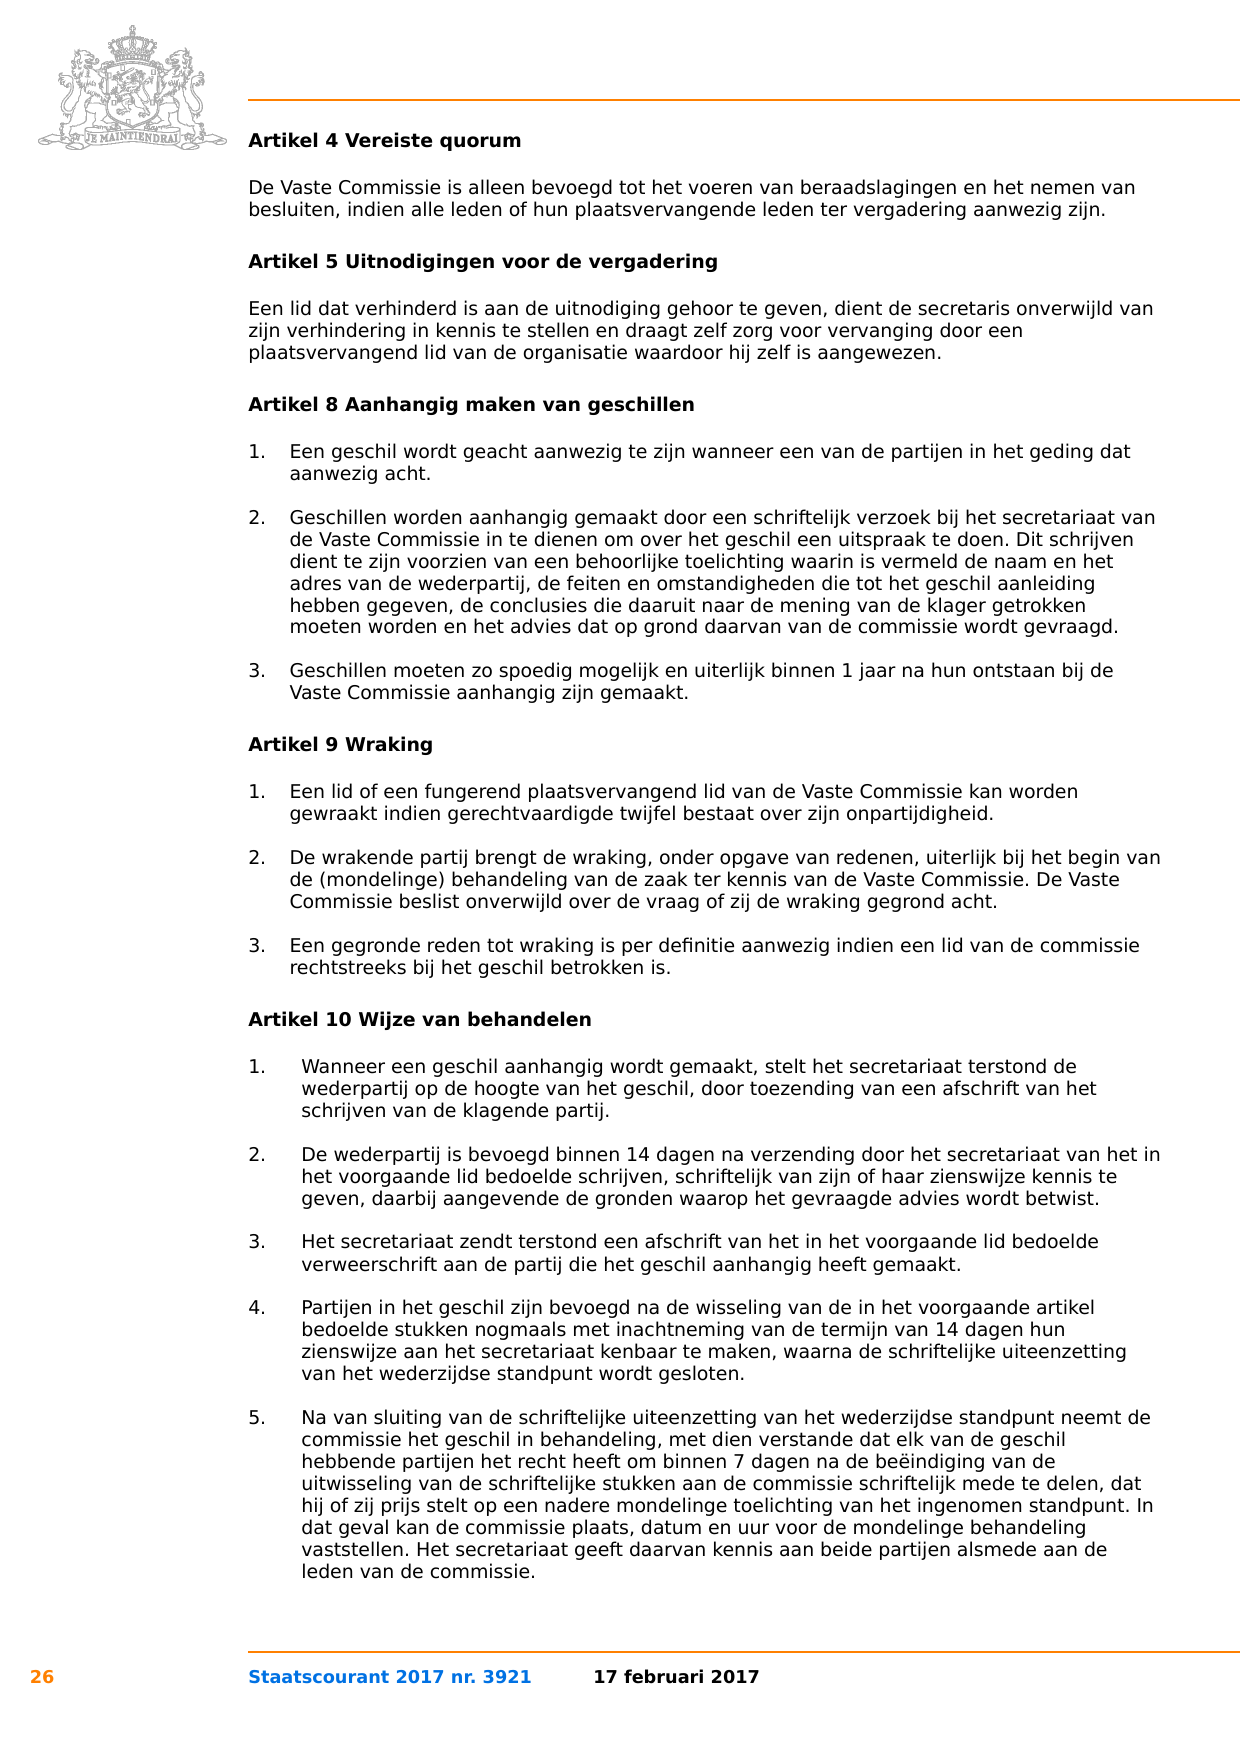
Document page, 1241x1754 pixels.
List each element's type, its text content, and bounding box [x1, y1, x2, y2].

text 5. Na van sluiting van de schriftelijke uiteenzetting van het wederzijdse standpunt neemt de commissie het geschil in behandeling, met dien verstande dat elk van de geschil hebbende partijen het recht heeft om binnen 7 dagen na de beëindiging van de uitwisseling van de schriftelijke stukken aan de commissie schriftelijk mede te delen, dat hij of zij prijs stelt op een nadere mondelinge toelichting van het ingenomen standpunt. In dat geval kan de commissie plaats, datum en uur voor de mondelinge behandeling vaststellen. Het secretariaat geeft daarvan kennis aan beide partijen alsmede aan de leden van de commissie. [248, 1407, 1163, 1583]
text 3. Een gegronde reden tot wraking is per definitie aanwezig indien een lid van de commissie rechtstreeks bij het geschil betrokken is. [248, 935, 1163, 979]
text 1. Een lid of een fungerend plaatsvervangend lid van de Vaste Commissie kan worden gewraakt indien gerechtvaardigde twijfel bestaat over zijn onpartijdigheid. [248, 781, 1163, 825]
text 4. Partijen in het geschil zijn bevoegd na de wisseling van de in het voorgaande artikel bedoelde stukken nogmaals met inachtneming van de termijn van 14 dagen hun zienswijze aan het secretariaat kenbaar te maken, waarna de schriftelijke uiteenzetting van het wederzijdse standpunt wordt gesloten. [248, 1297, 1163, 1385]
subtitle Artikel 4 Vereiste quorum [248, 130, 1163, 152]
text 2. De wrakende partij brengt de wraking, onder opgave van redenen, uiterlijk bij het begin van de (mondelinge) behandeling van de zaak ter kennis van de Vaste Commissie. De Vaste Commissie beslist onverwijld over de vraag of zij de wraking gegrond acht. [248, 847, 1163, 913]
text 3. Het secretariaat zendt terstond een afschrift van het in het voorgaande lid bedoelde verweerschrift aan de partij die het geschil aanhangig heeft gemaakt. [248, 1231, 1163, 1275]
subtitle Artikel 10 Wijze van behandelen [248, 1009, 1163, 1031]
subtitle Artikel 8 Aanhangig maken van geschillen [248, 394, 1163, 416]
text 2. Geschillen worden aanhangig gemaakt door een schriftelijk verzoek bij het secretariaat van de Vaste Commissie in te dienen om over het geschil een uitspraak te doen. Dit schrijven dient te zijn voorzien van een behoorlijke toelichting waarin is vermeld de naam en het adres van de wederpartij, de feiten en omstandigheden die tot het geschil aanleiding hebben gegeven, de conclusies die daaruit naar de mening van de klager getrokken moeten worden en het advies dat op grond daarvan van de commissie wordt gevraagd. [248, 507, 1163, 638]
text Een lid dat verhinderd is aan de uitnodiging gehoor te geven, dient de secretaris onverwijld van zijn verhindering in kennis te stellen en draagt zelf zorg voor vervanging door een plaatsvervangend lid van de organisatie waardoor hij zelf is aangewezen. [248, 298, 1163, 364]
text De Vaste Commissie is alleen bevoegd tot het voeren van beraadslagingen en het nemen van besluiten, indien alle leden of hun plaatsvervangende leden ter vergadering aanwezig zijn. [248, 177, 1163, 221]
subtitle Artikel 5 Uitnodigingen voor de vergadering [248, 251, 1163, 273]
picture [38, 25, 227, 150]
text 1. Een geschil wordt geacht aanwezig te zijn wanneer een van de partijen in het geding dat aanwezig acht. [248, 441, 1163, 485]
subtitle Artikel 9 Wraking [248, 734, 1163, 756]
text 1. Wanneer een geschil aanhangig wordt gemaakt, stelt het secretariaat terstond de wederpartij op de hoogte van het geschil, door toezending van een afschrift van het schrijven van de klagende partij. [248, 1056, 1163, 1122]
text 3. Geschillen moeten zo spoedig mogelijk en uiterlijk binnen 1 jaar na hun ontstaan bij de Vaste Commissie aanhangig zijn gemaakt. [248, 660, 1163, 704]
text 2. De wederpartij is bevoegd binnen 14 dagen na verzending door het secretariaat van het in het voorgaande lid bedoelde schrijven, schriftelijk van zijn of haar zienswijze kennis te geven, daarbij aangevende de gronden waarop het gevraagde advies wordt betwist. [248, 1144, 1163, 1209]
